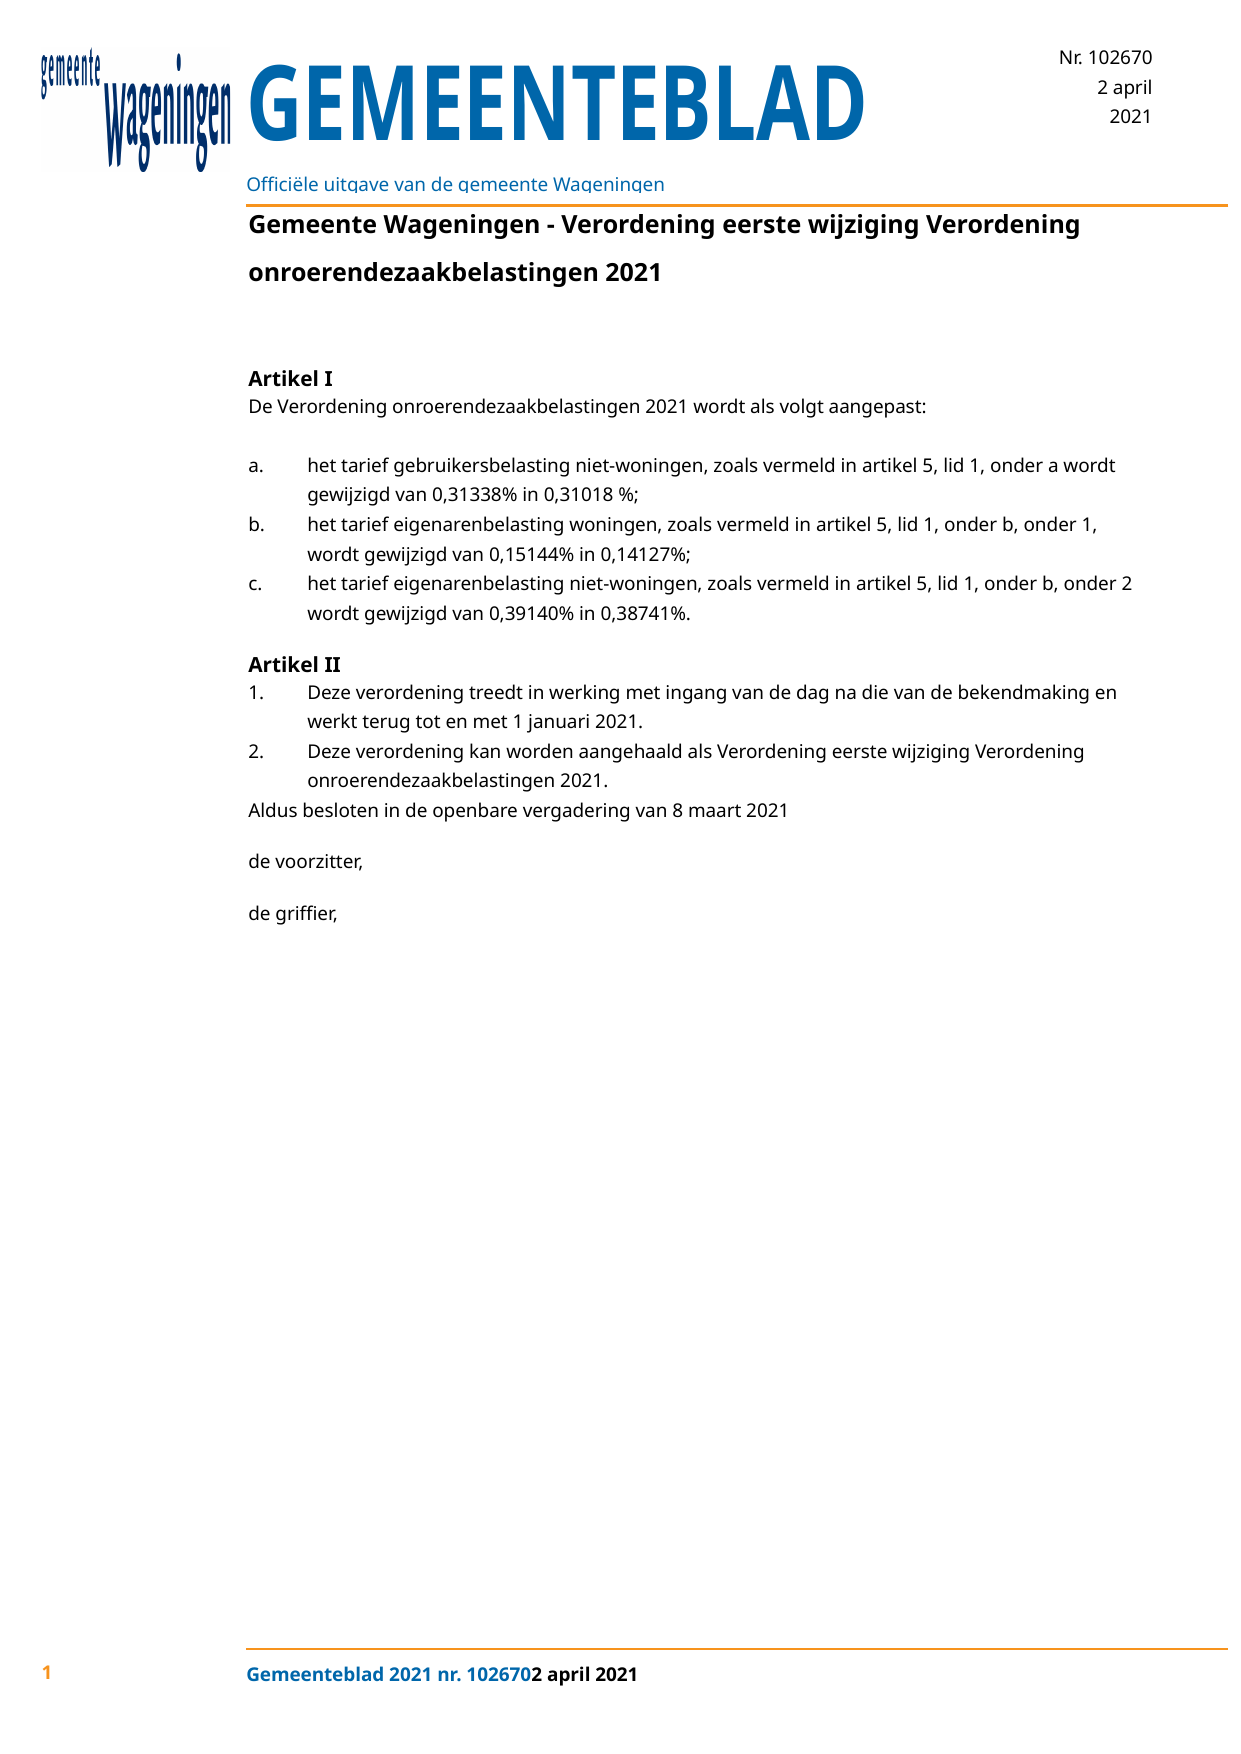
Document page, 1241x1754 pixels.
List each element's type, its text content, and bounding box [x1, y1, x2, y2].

list Deze verordening treedt in werking met ingang van de dag na die van de bekendmaking en werkt terug tot en met 1 januari 2021. [248, 679, 1152, 734]
list Deze verordening kan worden aangehaald als Verordening eerste wijziging Verordening onroerendezaakbelastingen 2021. [248, 738, 1152, 793]
text Artikel II [248, 650, 1152, 679]
text Gemeente Wageningen - Verordening eerste wijziging Verordening onroerendezaakbelastingen 2021 [248, 207, 1152, 288]
list het tarief eigenarenbelasting niet-woningen, zoals vermeld in artikel 5, lid 1, onder b, onder 2 wordt gewijzigd van 0,39140% in 0,38741%. [248, 570, 1152, 626]
picture [41, 47, 231, 172]
text De Verordening onroerendezaakbelastingen 2021 wordt als volgt aangepast: [248, 393, 1152, 419]
text Aldus besloten in de openbare vergadering van 8 maart 2021 [248, 797, 1152, 823]
list het tarief eigenarenbelasting woningen, zoals vermeld in artikel 5, lid 1, onder b, onder 1, wordt gewijzigd van 0,15144% in 0,14127%; [248, 511, 1152, 567]
text de voorzitter, [248, 849, 1152, 874]
list het tarief gebruikersbelasting niet-woningen, zoals vermeld in artikel 5, lid 1, onder a wordt gewijzigd van 0,31338% in 0,31018 %; [248, 452, 1152, 507]
text de griffier, [248, 900, 1152, 926]
text Artikel I [248, 364, 1152, 393]
